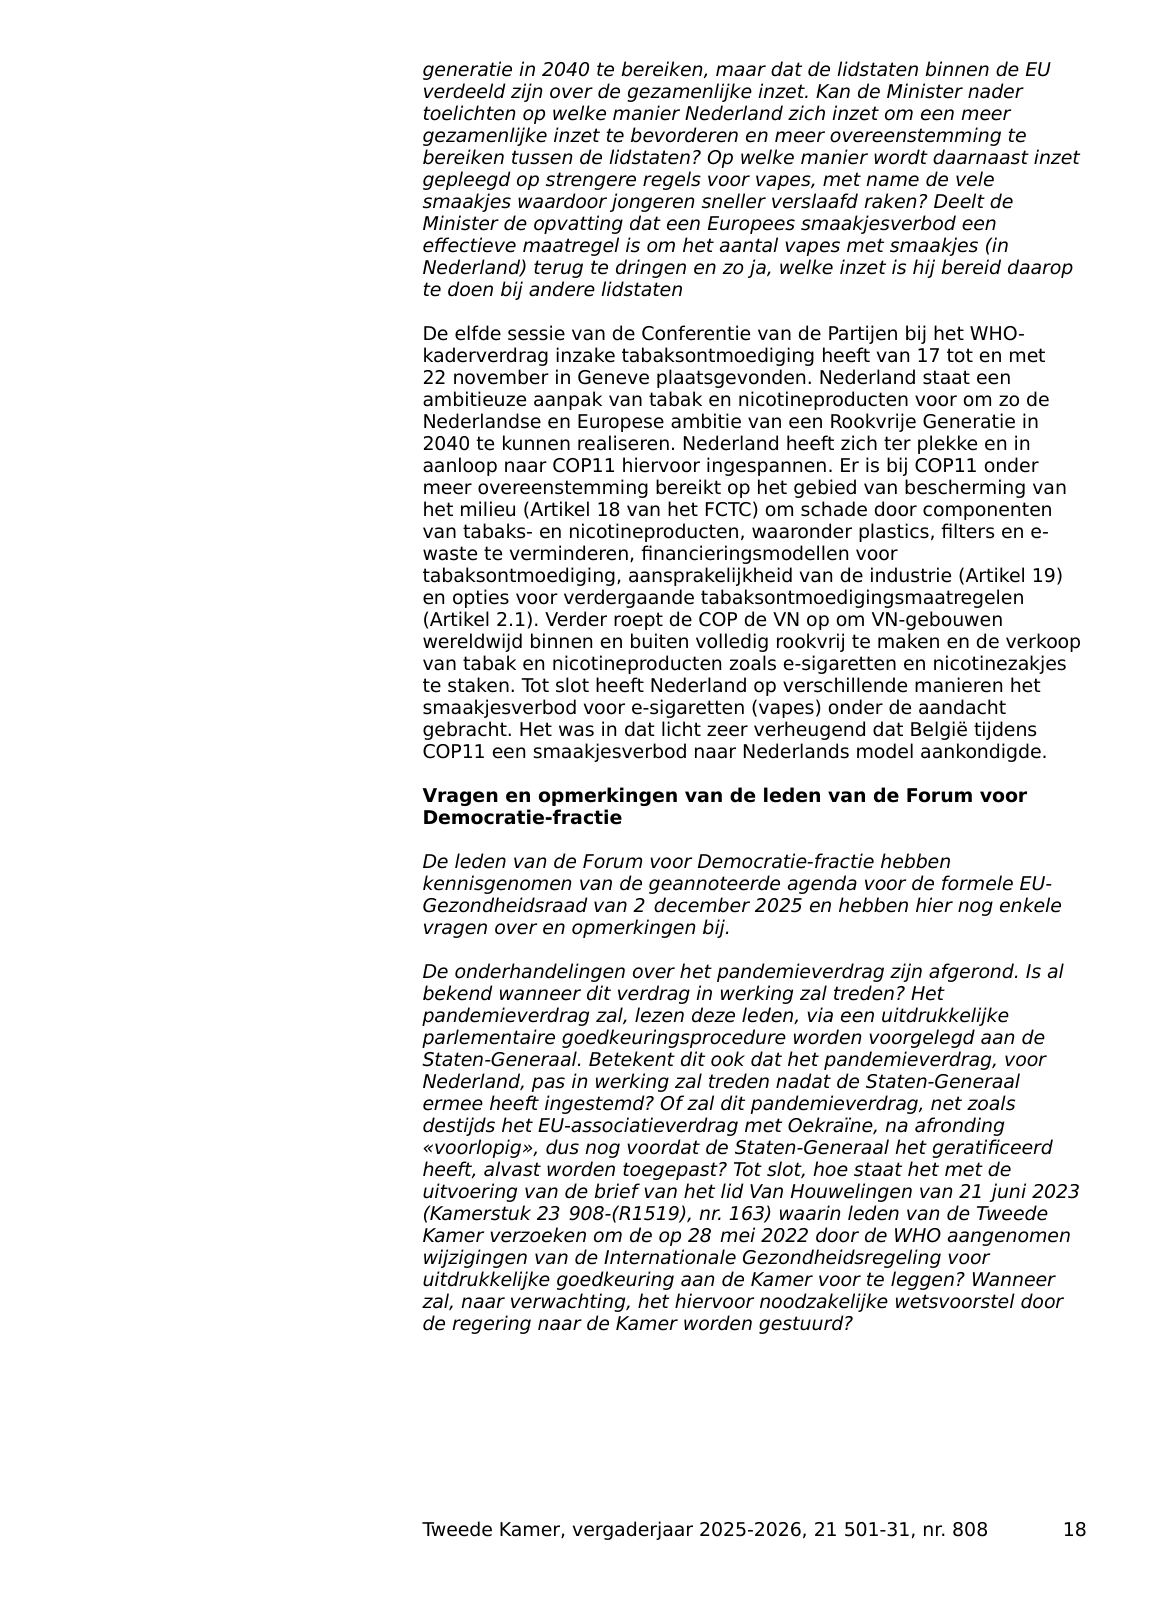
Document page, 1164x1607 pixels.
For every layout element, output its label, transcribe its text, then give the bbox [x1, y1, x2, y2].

text generatie in 2040 te bereiken, maar dat de lidstaten binnen de EU verdeeld zijn over de gezamenlijke inzet. Kan de Minister nader toelichten op welke manier Nederland zich inzet om een meer gezamenlijke inzet te bevorderen en meer overeenstemming te bereiken tussen de lidstaten? Op welke manier wordt daarnaast inzet gepleegd op strengere regels voor vapes, met name de vele smaakjes waardoor jongeren sneller verslaafd raken? Deelt de Minister de opvatting dat een Europees smaakjesverbod een effectieve maatregel is om het aantal vapes met smaakjes (in Nederland) terug te dringen en zo ja, welke inzet is hij bereid daarop te doen bij andere lidstaten [422, 59, 1087, 301]
subtitle Vragen en opmerkingen van de leden van de Forum voor Democratie-fractie [422, 785, 1087, 829]
text De onderhandelingen over het pandemieverdrag zijn afgerond. Is al bekend wanneer dit verdrag in werking zal treden? Het pandemieverdrag zal, lezen deze leden, via een uitdrukkelijke parlementaire goedkeuringsprocedure worden voorgelegd aan de Staten-Generaal. Betekent dit ook dat het pandemieverdrag, voor Nederland, pas in werking zal treden nadat de Staten-Generaal ermee heeft ingestemd? Of zal dit pandemieverdrag, net zoals destijds het EU-associatieverdrag met Oekraïne, na afronding «voorlopig», dus nog voordat de Staten-Generaal het geratificeerd heeft, alvast worden toegepast? Tot slot, hoe staat het met de uitvoering van de brief van het lid Van Houwelingen van 21 juni 2023 (Kamerstuk 23 908-(R1519), nr. 163) waarin leden van de Tweede Kamer verzoeken om de op 28 mei 2022 door de WHO aangenomen wijzigingen van de Internationale Gezondheidsregeling voor uitdrukkelijke goedkeuring aan de Kamer voor te leggen? Wanneer zal, naar verwachting, het hiervoor noodzakelijke wetsvoorstel door de regering naar de Kamer worden gestuurd? [422, 961, 1087, 1335]
text De leden van de Forum voor Democratie-fractie hebben kennisgenomen van de geannoteerde agenda voor de formele EU-Gezondheidsraad van 2 december 2025 en hebben hier nog enkele vragen over en opmerkingen bij. [422, 851, 1087, 939]
text De elfde sessie van de Conferentie van de Partijen bij het WHO-kaderverdrag inzake tabaksontmoediging heeft van 17 tot en met 22 november in Geneve plaatsgevonden. Nederland staat een ambitieuze aanpak van tabak en nicotineproducten voor om zo de Nederlandse en Europese ambitie van een Rookvrije Generatie in 2040 te kunnen realiseren. Nederland heeft zich ter plekke en in aanloop naar COP11 hiervoor ingespannen. Er is bij COP11 onder meer overeenstemming bereikt op het gebied van bescherming van het milieu (Artikel 18 van het FCTC) om schade door componenten van tabaks- en nicotineproducten, waaronder plastics, filters en e-waste te verminderen, financieringsmodellen voor tabaksontmoediging, aansprakelijkheid van de industrie (Artikel 19) en opties voor verdergaande tabaksontmoedigingsmaatregelen (Artikel 2.1). Verder roept de COP de VN op om VN-gebouwen wereldwijd binnen en buiten volledig rookvrij te maken en de verkoop van tabak en nicotineproducten zoals e-sigaretten en nicotinezakjes te staken. Tot slot heeft Nederland op verschillende manieren het smaakjesverbod voor e-sigaretten (vapes) onder de aandacht gebracht. Het was in dat licht zeer verheugend dat België tijdens COP11 een smaakjesverbod naar Nederlands model aankondigde. [422, 323, 1087, 763]
